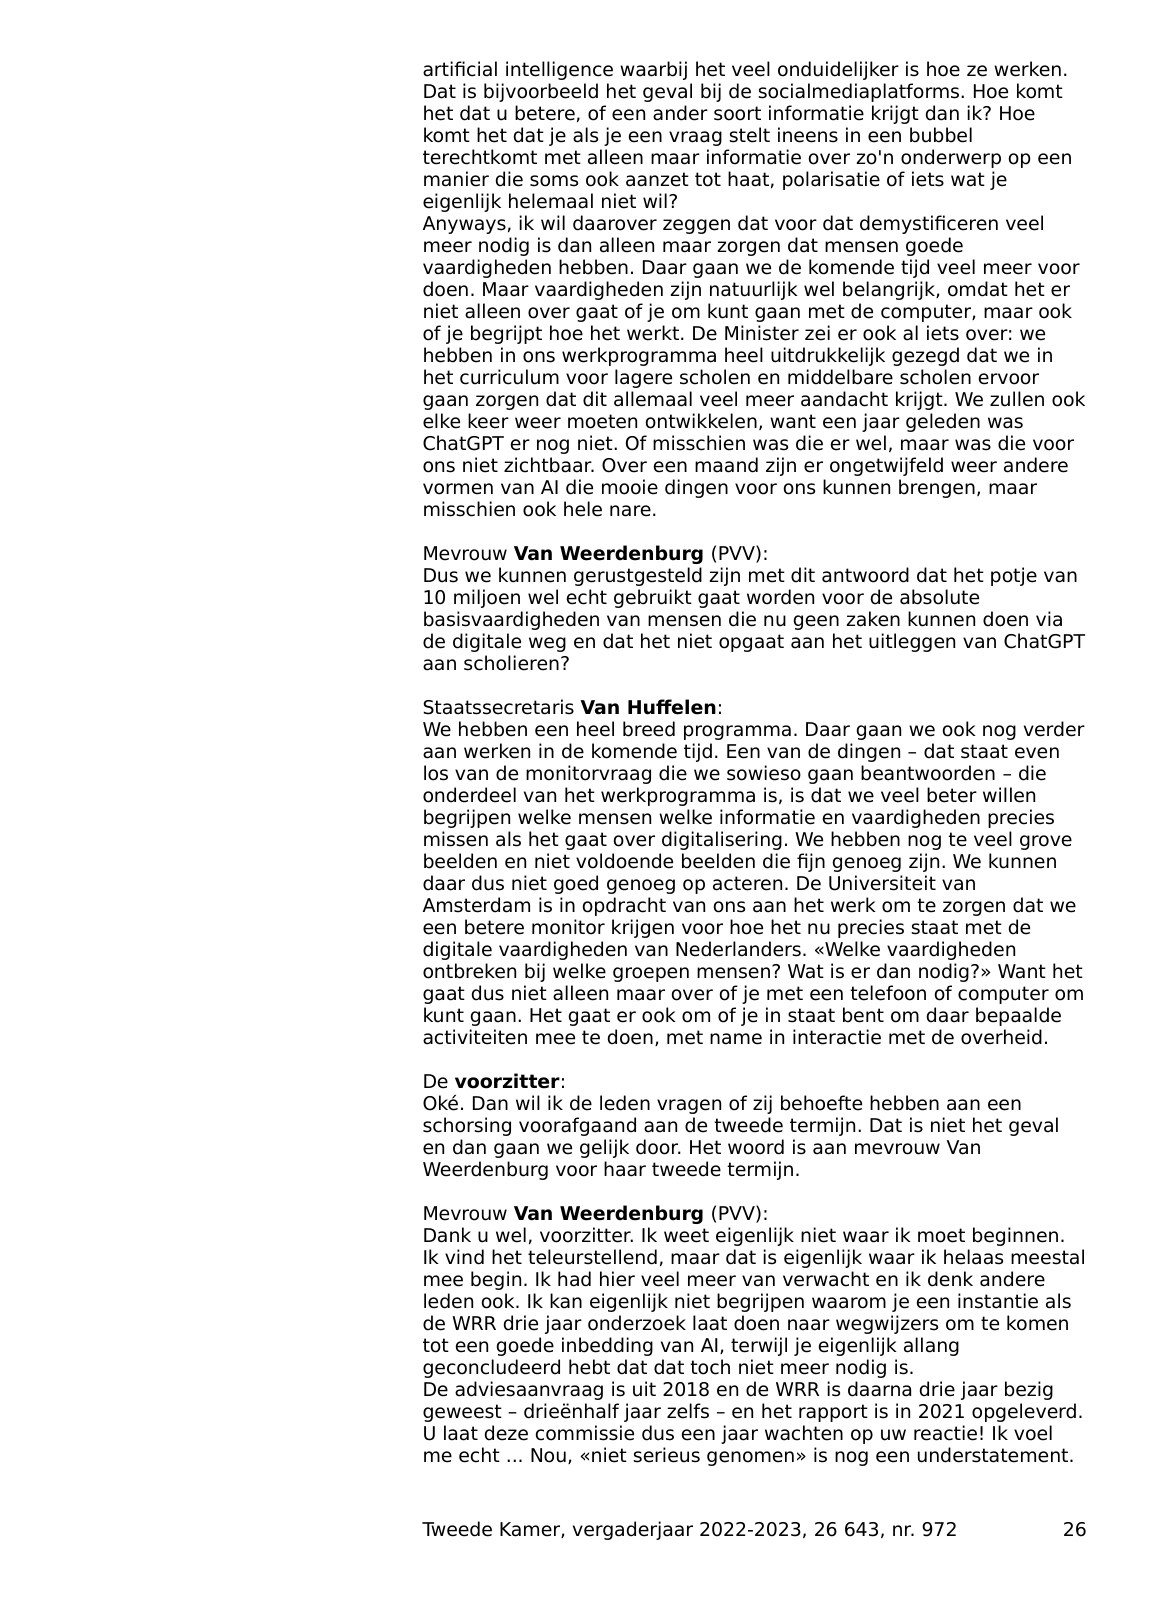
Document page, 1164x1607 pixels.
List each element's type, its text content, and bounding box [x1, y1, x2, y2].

text De adviesaanvraag is uit 2018 en de WRR is daarna drie jaar bezig geweest – drieënhalf jaar zelfs – en het rapport is in 2021 opgeleverd. U laat deze commissie dus een jaar wachten op uw reactie! Ik voel me echt ... Nou, «niet serieus genomen» is nog een understatement. [422, 1379, 1087, 1467]
text artificial intelligence waarbij het veel onduidelijker is hoe ze werken. Dat is bijvoorbeeld het geval bij de socialmediaplatforms. Hoe komt het dat u betere, of een ander soort informatie krijgt dan ik? Hoe komt het dat je als je een vraag stelt ineens in een bubbel terechtkomt met alleen maar informatie over zo'n onderwerp op een manier die soms ook aanzet tot haat, polarisatie of iets wat je eigenlijk helemaal niet wil? [422, 59, 1087, 213]
text Staatssecretaris Van Huffelen: [422, 697, 1087, 719]
text De voorzitter: [422, 1071, 1087, 1093]
text Anyways, ik wil daarover zeggen dat voor dat demystificeren veel meer nodig is dan alleen maar zorgen dat mensen goede vaardigheden hebben. Daar gaan we de komende tijd veel meer voor doen. Maar vaardigheden zijn natuurlijk wel belangrijk, omdat het er niet alleen over gaat of je om kunt gaan met de computer, maar ook of je begrijpt hoe het werkt. De Minister zei er ook al iets over: we hebben in ons werkprogramma heel uitdrukkelijk gezegd dat we in het curriculum voor lagere scholen en middelbare scholen ervoor gaan zorgen dat dit allemaal veel meer aandacht krijgt. We zullen ook elke keer weer moeten ontwikkelen, want een jaar geleden was ChatGPT er nog niet. Of misschien was die er wel, maar was die voor ons niet zichtbaar. Over een maand zijn er ongetwijfeld weer andere vormen van AI die mooie dingen voor ons kunnen brengen, maar misschien ook hele nare. [422, 213, 1087, 521]
text Dus we kunnen gerustgesteld zijn met dit antwoord dat het potje van 10 miljoen wel echt gebruikt gaat worden voor de absolute basisvaardigheden van mensen die nu geen zaken kunnen doen via de digitale weg en dat het niet opgaat aan het uitleggen van ChatGPT aan scholieren? [422, 565, 1087, 675]
text Mevrouw Van Weerdenburg (PVV): [422, 543, 1087, 565]
text We hebben een heel breed programma. Daar gaan we ook nog verder aan werken in de komende tijd. Een van de dingen – dat staat even los van de monitorvraag die we sowieso gaan beantwoorden – die onderdeel van het werkprogramma is, is dat we veel beter willen begrijpen welke mensen welke informatie en vaardigheden precies missen als het gaat over digitalisering. We hebben nog te veel grove beelden en niet voldoende beelden die fijn genoeg zijn. We kunnen daar dus niet goed genoeg op acteren. De Universiteit van Amsterdam is in opdracht van ons aan het werk om te zorgen dat we een betere monitor krijgen voor hoe het nu precies staat met de digitale vaardigheden van Nederlanders. «Welke vaardigheden ontbreken bij welke groepen mensen? Wat is er dan nodig?» Want het gaat dus niet alleen maar over of je met een telefoon of computer om kunt gaan. Het gaat er ook om of je in staat bent om daar bepaalde activiteiten mee te doen, met name in interactie met de overheid. [422, 719, 1087, 1048]
text Oké. Dan wil ik de leden vragen of zij behoefte hebben aan een schorsing voorafgaand aan de tweede termijn. Dat is niet het geval en dan gaan we gelijk door. Het woord is aan mevrouw Van Weerdenburg voor haar tweede termijn. [422, 1093, 1087, 1181]
text Mevrouw Van Weerdenburg (PVV): [422, 1203, 1087, 1225]
text Dank u wel, voorzitter. Ik weet eigenlijk niet waar ik moet beginnen. Ik vind het teleurstellend, maar dat is eigenlijk waar ik helaas meestal mee begin. Ik had hier veel meer van verwacht en ik denk andere leden ook. Ik kan eigenlijk niet begrijpen waarom je een instantie als de WRR drie jaar onderzoek laat doen naar wegwijzers om te komen tot een goede inbedding van AI, terwijl je eigenlijk allang geconcludeerd hebt dat dat toch niet meer nodig is. [422, 1225, 1087, 1379]
